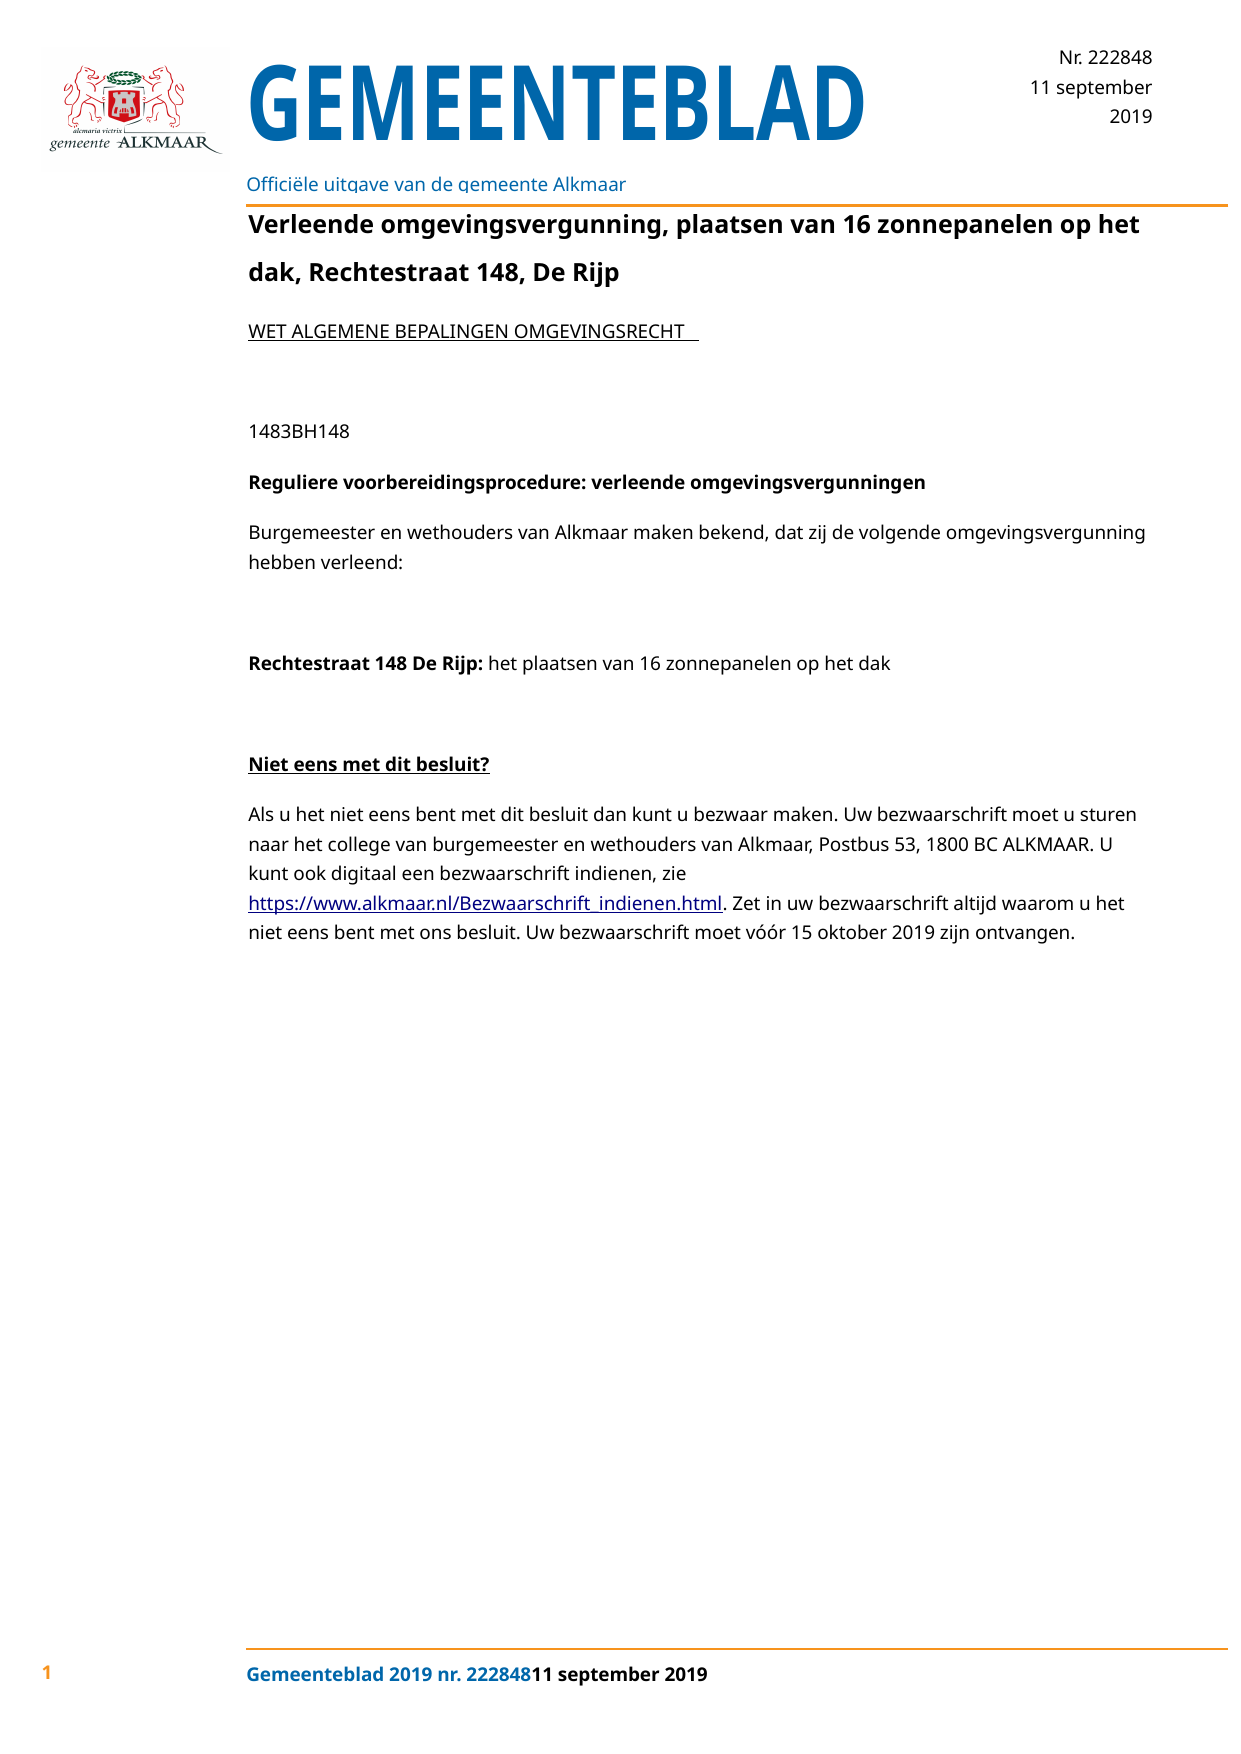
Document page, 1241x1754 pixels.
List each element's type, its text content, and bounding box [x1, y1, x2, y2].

text 1483BH148 [248, 419, 1152, 444]
text Rechtestraat 148 De Rijp: het plaatsen van 16 zonnepanelen op het dak [248, 650, 1152, 676]
text Als u het niet eens bent met dit besluit dan kunt u bezwaar maken. Uw bezwaarschrift moet u sturen naar het college van burgemeester en wethouders van Alkmaar, Postbus 53, 1800 BC ALKMAAR. U kunt ook digitaal een bezwaarschrift indienen, zie https://www.alkmaar.nl/Bezwaarschrift_indienen.html. Zet in uw bezwaarschrift altijd waarom u het niet eens bent met ons besluit. Uw bezwaarschrift moet vóór 15 oktober 2019 zijn ontvangen. [248, 801, 1152, 945]
text WET ALGEMENE BEPALINGEN OMGEVINGSRECHT [248, 318, 1152, 344]
text Burgemeester en wethouders van Alkmaar maken bekend, dat zij de volgende omgevingsvergunning hebben verleend: [248, 519, 1152, 575]
text Reguliere voorbereidingsprocedure: verleende omgevingsvergunningen [248, 469, 1152, 495]
text Verleende omgevingsvergunning, plaatsen van 16 zonnepanelen op het dak, Rechtestraat 148, De Rijp [248, 207, 1152, 288]
text Niet eens met dit besluit? [248, 751, 1152, 777]
picture [41, 47, 231, 172]
